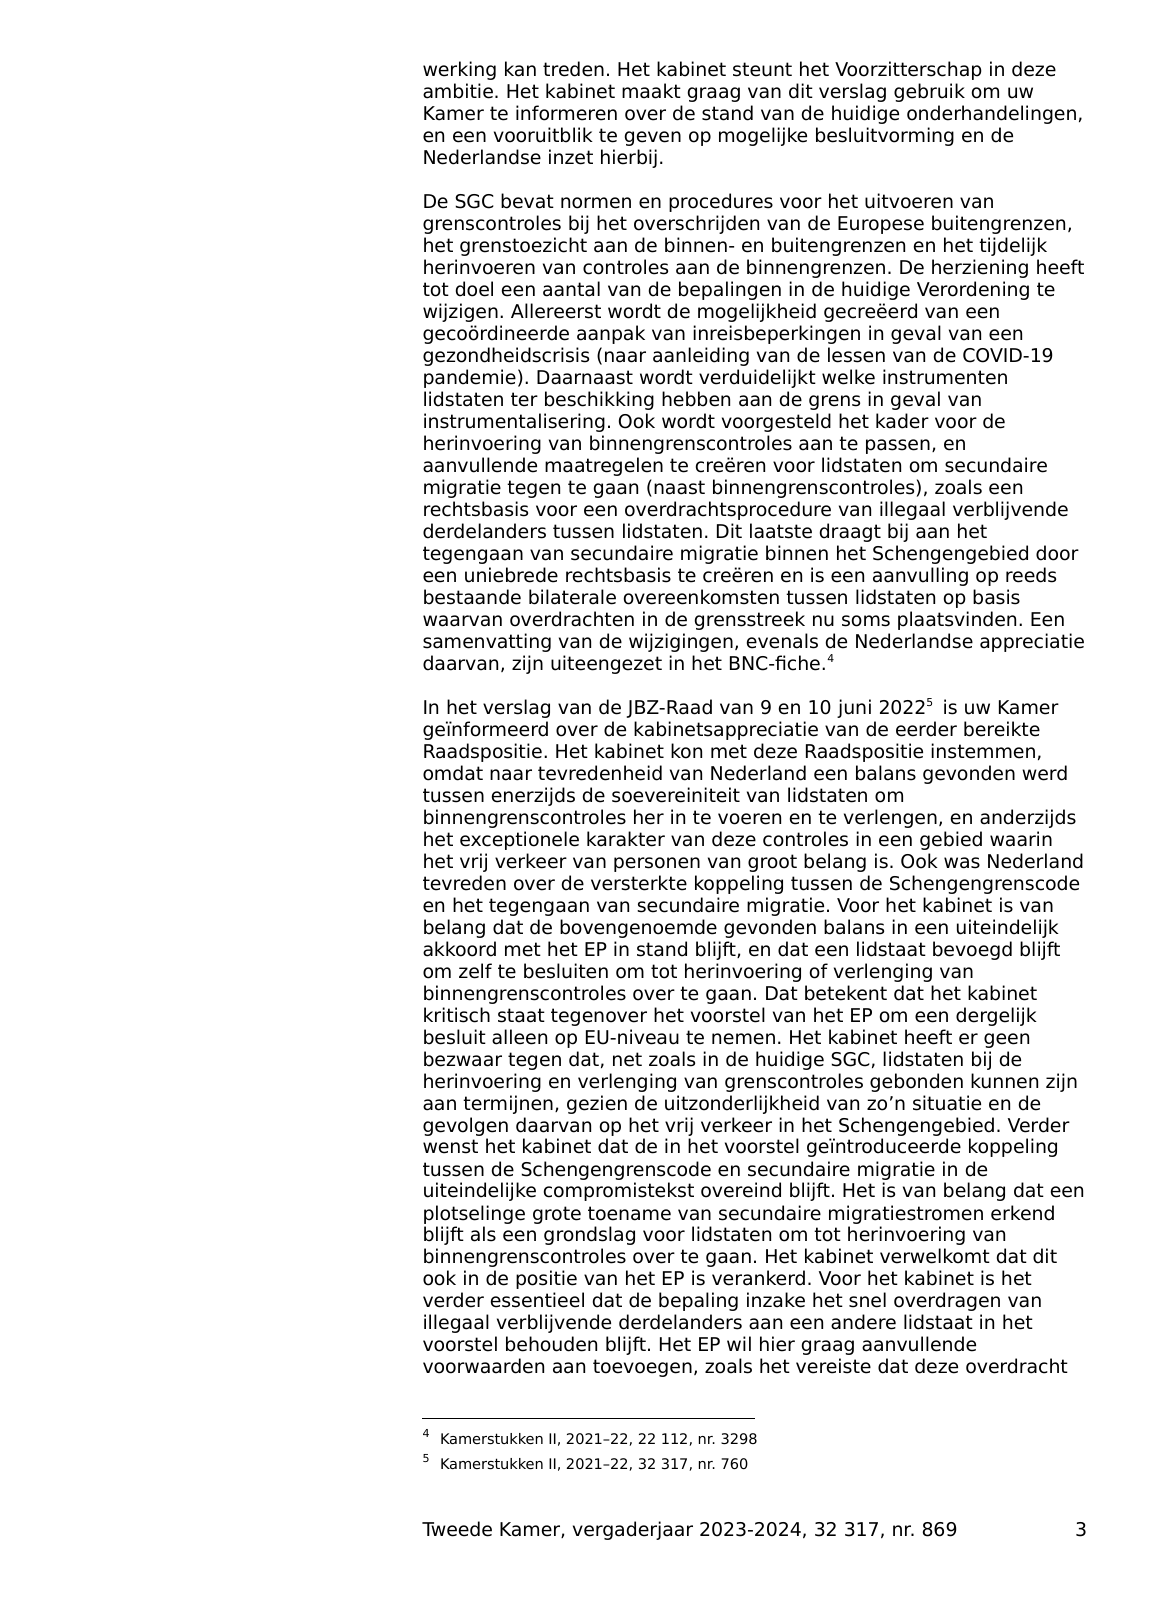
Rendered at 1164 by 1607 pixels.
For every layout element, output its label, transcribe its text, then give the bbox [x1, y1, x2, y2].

text Kamerstukken II, 2021–22, 22 112, nr. 3298 [422, 1427, 1087, 1449]
text Kamerstukken II, 2021–22, 32 317, nr. 760 [422, 1452, 1087, 1474]
text werking kan treden. Het kabinet steunt het Voorzitterschap in deze ambitie. Het kabinet maakt graag van dit verslag gebruik om uw Kamer te informeren over de stand van de huidige onderhandelingen, en een vooruitblik te geven op mogelijke besluitvorming en de Nederlandse inzet hierbij. [422, 59, 1087, 169]
text In het verslag van de JBZ-Raad van 9 en 10 juni 2022 is uw Kamer geïnformeerd over de kabinetsappreciatie van de eerder bereikte Raadspositie. Het kabinet kon met deze Raadspositie instemmen, omdat naar tevredenheid van Nederland een balans gevonden werd tussen enerzijds de soevereiniteit van lidstaten om binnengrenscontroles her in te voeren en te verlengen, en anderzijds het exceptionele karakter van deze controles in een gebied waarin het vrij verkeer van personen van groot belang is. Ook was Nederland tevreden over de versterkte koppeling tussen de Schengengrenscode en het tegengaan van secundaire migratie. Voor het kabinet is van belang dat de bovengenoemde gevonden balans in een uiteindelijk akkoord met het EP in stand blijft, en dat een lidstaat bevoegd blijft om zelf te besluiten om tot herinvoering of verlenging van binnengrenscontroles over te gaan. Dat betekent dat het kabinet kritisch staat tegenover het voorstel van het EP om een dergelijk besluit alleen op EU-niveau te nemen. Het kabinet heeft er geen bezwaar tegen dat, net zoals in de huidige SGC, lidstaten bij de herinvoering en verlenging van grenscontroles gebonden kunnen zijn aan termijnen, gezien de uitzonderlijkheid van zo’n situatie en de gevolgen daarvan op het vrij verkeer in het Schengengebied. Verder wenst het kabinet dat de in het voorstel geïntroduceerde koppeling tussen de Schengengrenscode en secundaire migratie in de uiteindelijke compromistekst overeind blijft. Het is van belang dat een plotselinge grote toename van secundaire migratiestromen erkend blijft als een grondslag voor lidstaten om tot herinvoering van binnengrenscontroles over te gaan. Het kabinet verwelkomt dat dit ook in de positie van het EP is verankerd. Voor het kabinet is het verder essentieel dat de bepaling inzake het snel overdragen van illegaal verblijvende derdelanders aan een andere lidstaat in het voorstel behouden blijft. Het EP wil hier graag aanvullende voorwaarden aan toevoegen, zoals het vereiste dat deze overdracht [422, 697, 1087, 1378]
text De SGC bevat normen en procedures voor het uitvoeren van grenscontroles bij het overschrijden van de Europese buitengrenzen, het grenstoezicht aan de binnen- en buitengrenzen en het tijdelijk herinvoeren van controles aan de binnengrenzen. De herziening heeft tot doel een aantal van de bepalingen in de huidige Verordening te wijzigen. Allereerst wordt de mogelijkheid gecreëerd van een gecoördineerde aanpak van inreisbeperkingen in geval van een gezondheidscrisis (naar aanleiding van de lessen van de COVID-19 pandemie). Daarnaast wordt verduidelijkt welke instrumenten lidstaten ter beschikking hebben aan de grens in geval van instrumentalisering. Ook wordt voorgesteld het kader voor de herinvoering van binnengrenscontroles aan te passen, en aanvullende maatregelen te creëren voor lidstaten om secundaire migratie tegen te gaan (naast binnengrenscontroles), zoals een rechtsbasis voor een overdrachtsprocedure van illegaal verblijvende derdelanders tussen lidstaten. Dit laatste draagt bij aan het tegengaan van secundaire migratie binnen het Schengengebied door een uniebrede rechtsbasis te creëren en is een aanvulling op reeds bestaande bilaterale overeenkomsten tussen lidstaten op basis waarvan overdrachten in de grensstreek nu soms plaatsvinden. Een samenvatting van de wijzigingen, evenals de Nederlandse appreciatie daarvan, zijn uiteengezet in het BNC-fiche. [422, 191, 1087, 675]
